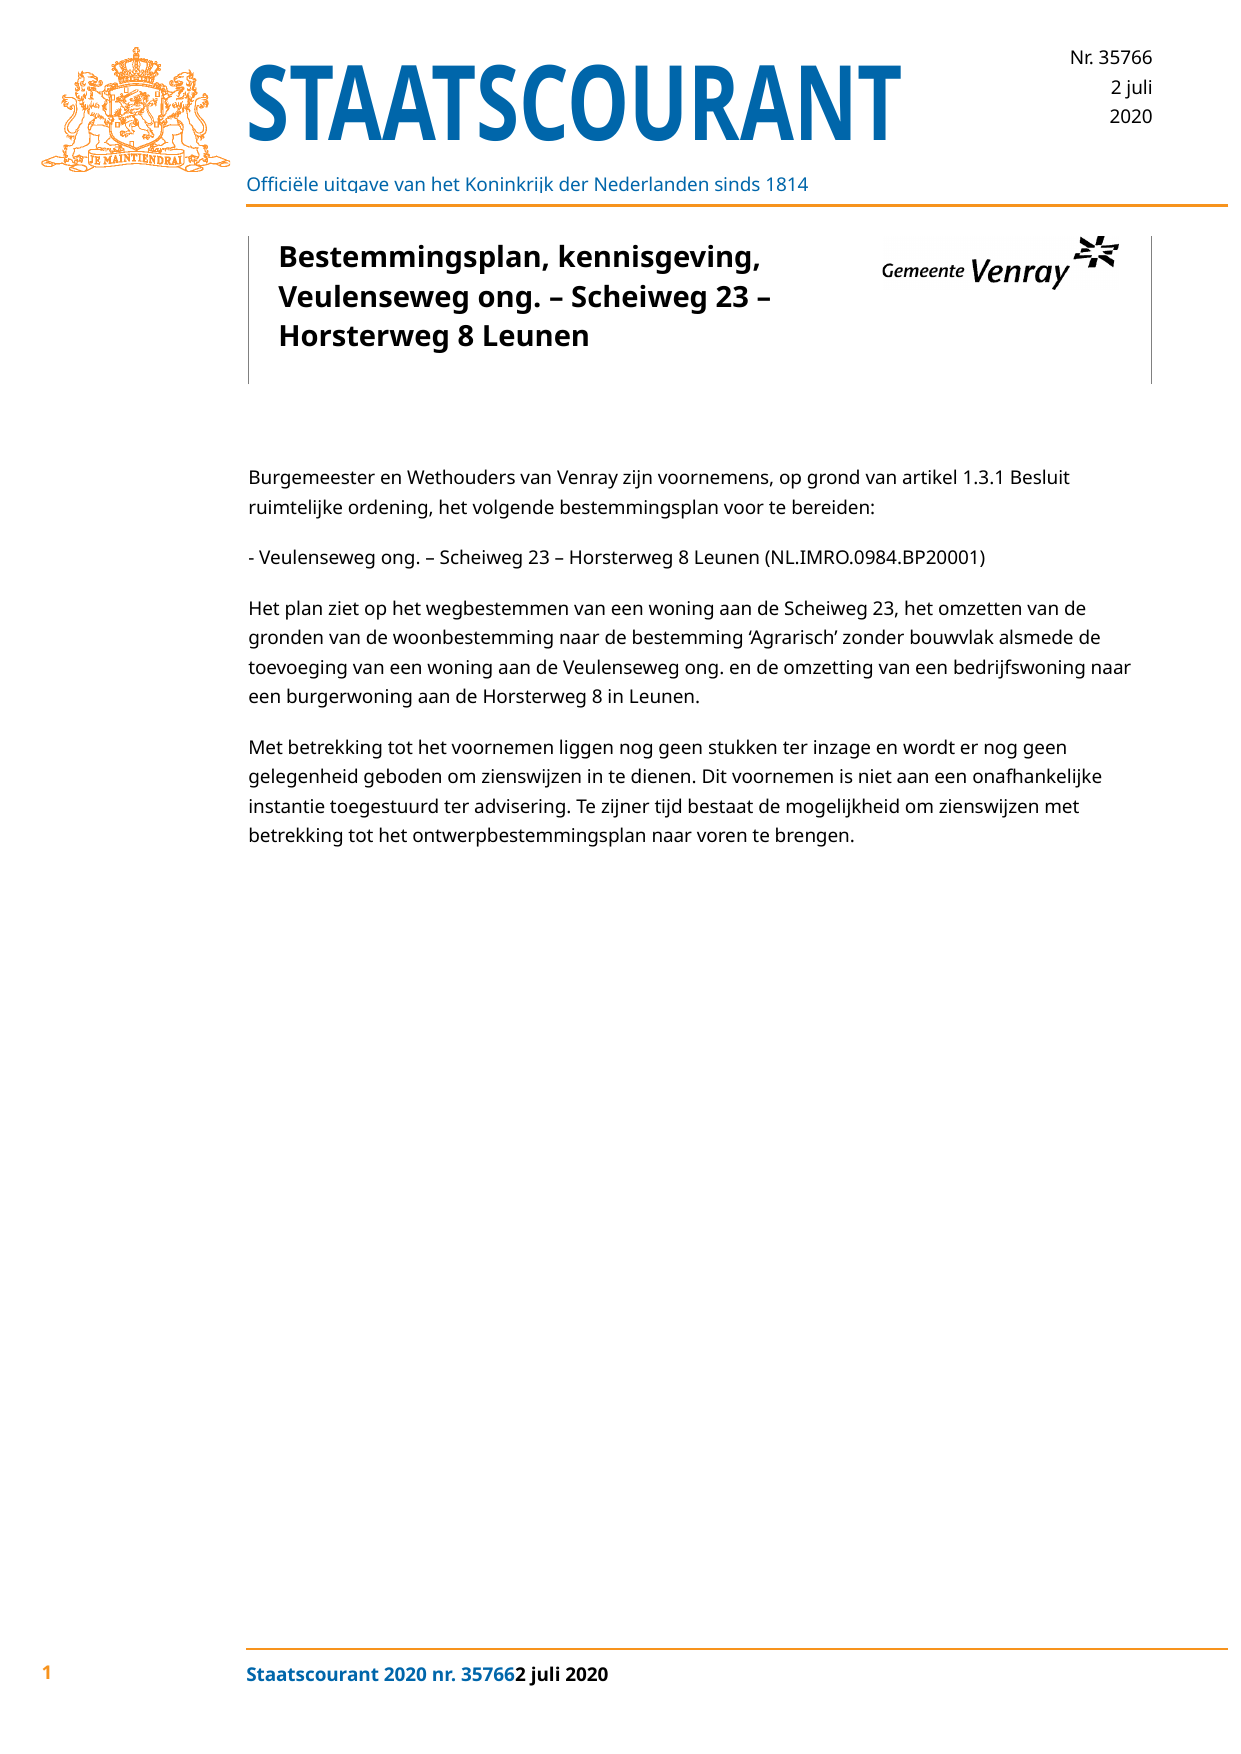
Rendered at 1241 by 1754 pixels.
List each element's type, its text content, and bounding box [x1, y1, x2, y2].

text Het plan ziet op het wegbestemmen van een woning aan de Scheiweg 23, het omzetten van de gronden van de woonbestemming naar de bestemming ‘Agrarisch’ zonder bouwvlak alsmede de toevoeging van een woning aan de Veulenseweg ong. en de omzetting van een bedrijfswoning naar een burgerwoning aan de Horsterweg 8 in Leunen. [248, 595, 1152, 709]
picture [882, 236, 1119, 290]
text Met betrekking tot het voornemen liggen nog geen stukken ter inzage en wordt er nog geen gelegenheid geboden om zienswijzen in te dienen. Dit voornemen is niet aan een onafhankelijke instantie toegestuurd ter advisering. Te zijner tijd bestaat de mogelijkheid om zienswijzen met betrekking tot het ontwerpbestemmingsplan naar voren te brengen. [248, 734, 1152, 848]
table_header Bestemmingsplan, kennisgeving, Veulenseweg ong. – Scheiweg 23 – Horsterweg 8 Leunen [249, 236, 850, 384]
text Burgemeester en Wethouders van Venray zijn voornemens, op grond van artikel 1.3.1 Besluit ruimtelijke ordening, het volgende bestemmingsplan voor te bereiden: [248, 464, 1152, 520]
table_header [850, 236, 1151, 384]
picture [41, 47, 231, 172]
text - Veulenseweg ong. – Scheiweg 23 – Horsterweg 8 Leunen (NL.IMRO.0984.BP20001) [248, 544, 1152, 570]
